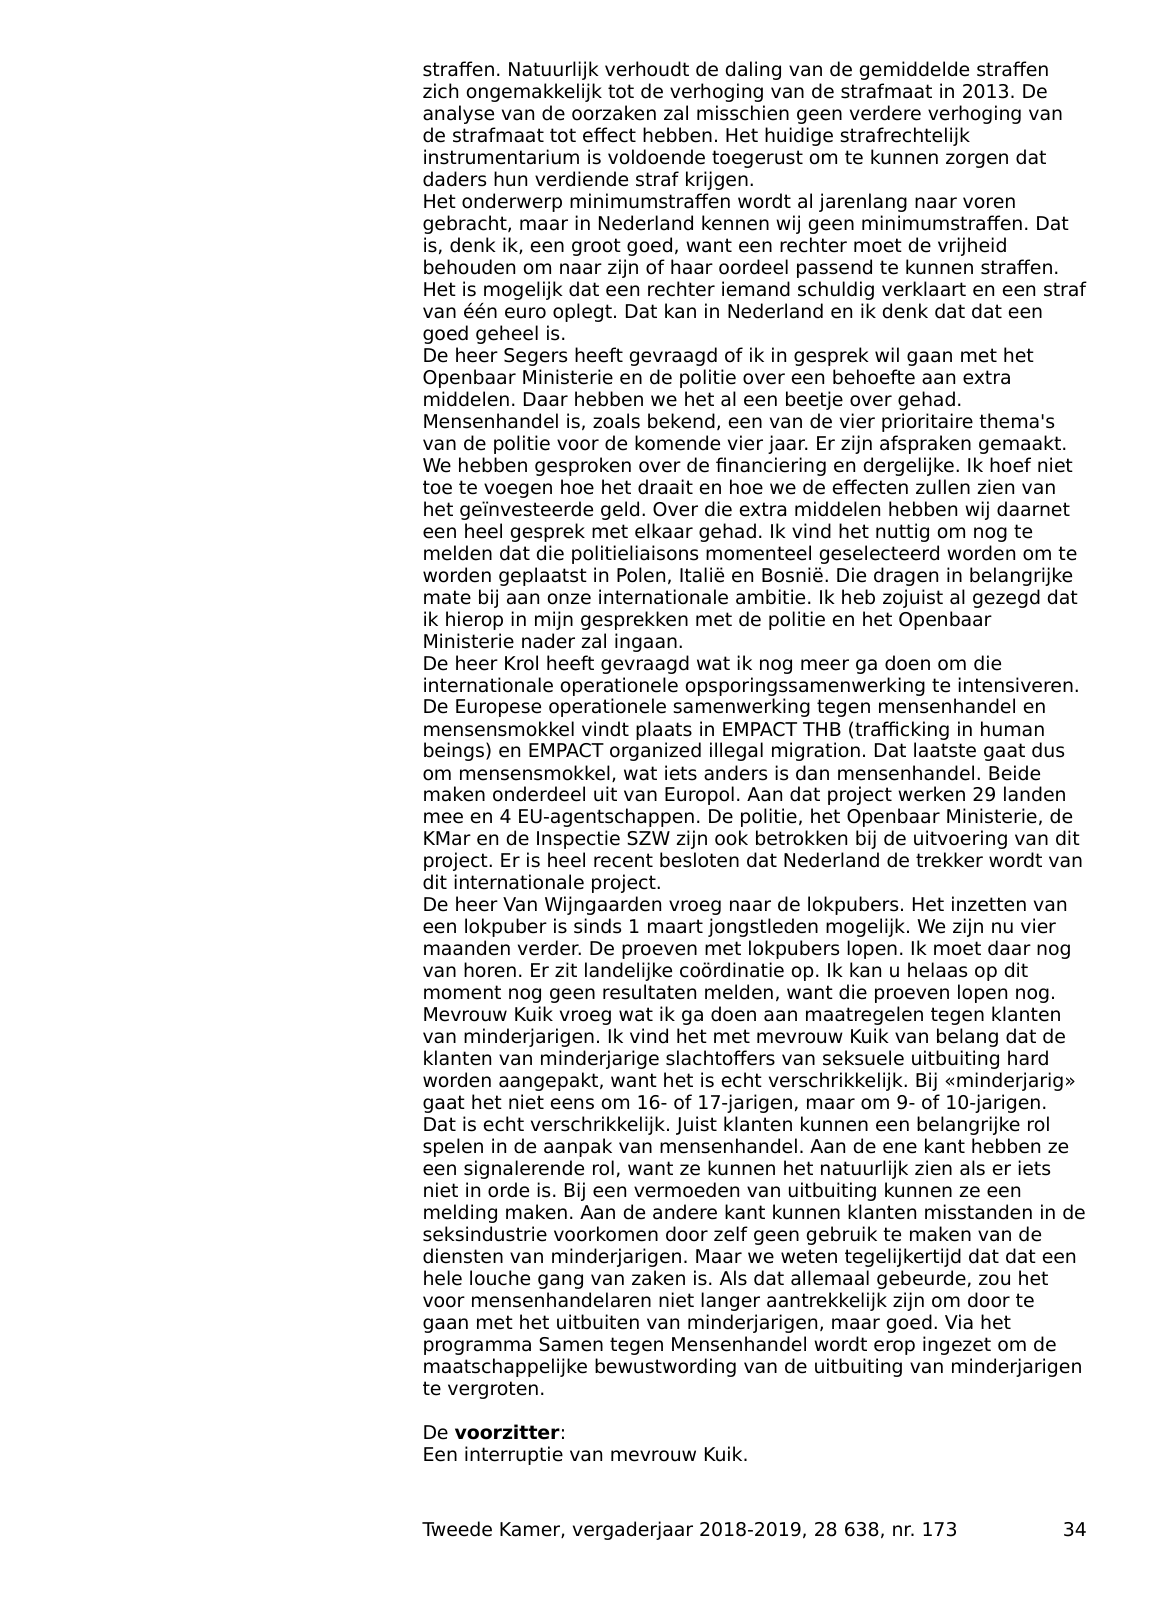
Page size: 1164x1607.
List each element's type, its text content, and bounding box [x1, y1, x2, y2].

text De heer Van Wijngaarden vroeg naar de lokpubers. Het inzetten van een lokpuber is sinds 1 maart jongstleden mogelijk. We zijn nu vier maanden verder. De proeven met lokpubers lopen. Ik moet daar nog van horen. Er zit landelijke coördinatie op. Ik kan u helaas op dit moment nog geen resultaten melden, want die proeven lopen nog. [422, 894, 1087, 1004]
text Het onderwerp minimumstraffen wordt al jarenlang naar voren gebracht, maar in Nederland kennen wij geen minimumstraffen. Dat is, denk ik, een groot goed, want een rechter moet de vrijheid behouden om naar zijn of haar oordeel passend te kunnen straffen. Het is mogelijk dat een rechter iemand schuldig verklaart en een straf van één euro oplegt. Dat kan in Nederland en ik denk dat dat een goed geheel is. [422, 191, 1087, 345]
text De heer Krol heeft gevraagd wat ik nog meer ga doen om die internationale operationele opsporingssamenwerking te intensiveren. De Europese operationele samenwerking tegen mensenhandel en mensensmokkel vindt plaats in EMPACT THB (trafficking in human beings) en EMPACT organized illegal migration. Dat laatste gaat dus om mensensmokkel, wat iets anders is dan mensenhandel. Beide maken onderdeel uit van Europol. Aan dat project werken 29 landen mee en 4 EU-agentschappen. De politie, het Openbaar Ministerie, de KMar en de Inspectie SZW zijn ook betrokken bij de uitvoering van dit project. Er is heel recent besloten dat Nederland de trekker wordt van dit internationale project. [422, 652, 1087, 894]
text straffen. Natuurlijk verhoudt de daling van de gemiddelde straffen zich ongemakkelijk tot de verhoging van de strafmaat in 2013. De analyse van de oorzaken zal misschien geen verdere verhoging van de strafmaat tot effect hebben. Het huidige strafrechtelijk instrumentarium is voldoende toegerust om te kunnen zorgen dat daders hun verdiende straf krijgen. [422, 59, 1087, 191]
text De voorzitter: [422, 1422, 1087, 1444]
text Mevrouw Kuik vroeg wat ik ga doen aan maatregelen tegen klanten van minderjarigen. Ik vind het met mevrouw Kuik van belang dat de klanten van minderjarige slachtoffers van seksuele uitbuiting hard worden aangepakt, want het is echt verschrikkelijk. Bij «minderjarig» gaat het niet eens om 16- of 17-jarigen, maar om 9- of 10-jarigen. Dat is echt verschrikkelijk. Juist klanten kunnen een belangrijke rol spelen in de aanpak van mensenhandel. Aan de ene kant hebben ze een signalerende rol, want ze kunnen het natuurlijk zien als er iets niet in orde is. Bij een vermoeden van uitbuiting kunnen ze een melding maken. Aan de andere kant kunnen klanten misstanden in de seksindustrie voorkomen door zelf geen gebruik te maken van de diensten van minderjarigen. Maar we weten tegelijkertijd dat dat een hele louche gang van zaken is. Als dat allemaal gebeurde, zou het voor mensenhandelaren niet langer aantrekkelijk zijn om door te gaan met het uitbuiten van minderjarigen, maar goed. Via het programma Samen tegen Mensenhandel wordt erop ingezet om de maatschappelijke bewustwording van de uitbuiting van minderjarigen te vergroten. [422, 1004, 1087, 1400]
text Een interruptie van mevrouw Kuik. [422, 1444, 1087, 1466]
text De heer Segers heeft gevraagd of ik in gesprek wil gaan met het Openbaar Ministerie en de politie over een behoefte aan extra middelen. Daar hebben we het al een beetje over gehad. Mensenhandel is, zoals bekend, een van de vier prioritaire thema's van de politie voor de komende vier jaar. Er zijn afspraken gemaakt. We hebben gesproken over de financiering en dergelijke. Ik hoef niet toe te voegen hoe het draait en hoe we de effecten zullen zien van het geïnvesteerde geld. Over die extra middelen hebben wij daarnet een heel gesprek met elkaar gehad. Ik vind het nuttig om nog te melden dat die politieliaisons momenteel geselecteerd worden om te worden geplaatst in Polen, Italië en Bosnië. Die dragen in belangrijke mate bij aan onze internationale ambitie. Ik heb zojuist al gezegd dat ik hierop in mijn gesprekken met de politie en het Openbaar Ministerie nader zal ingaan. [422, 345, 1087, 652]
